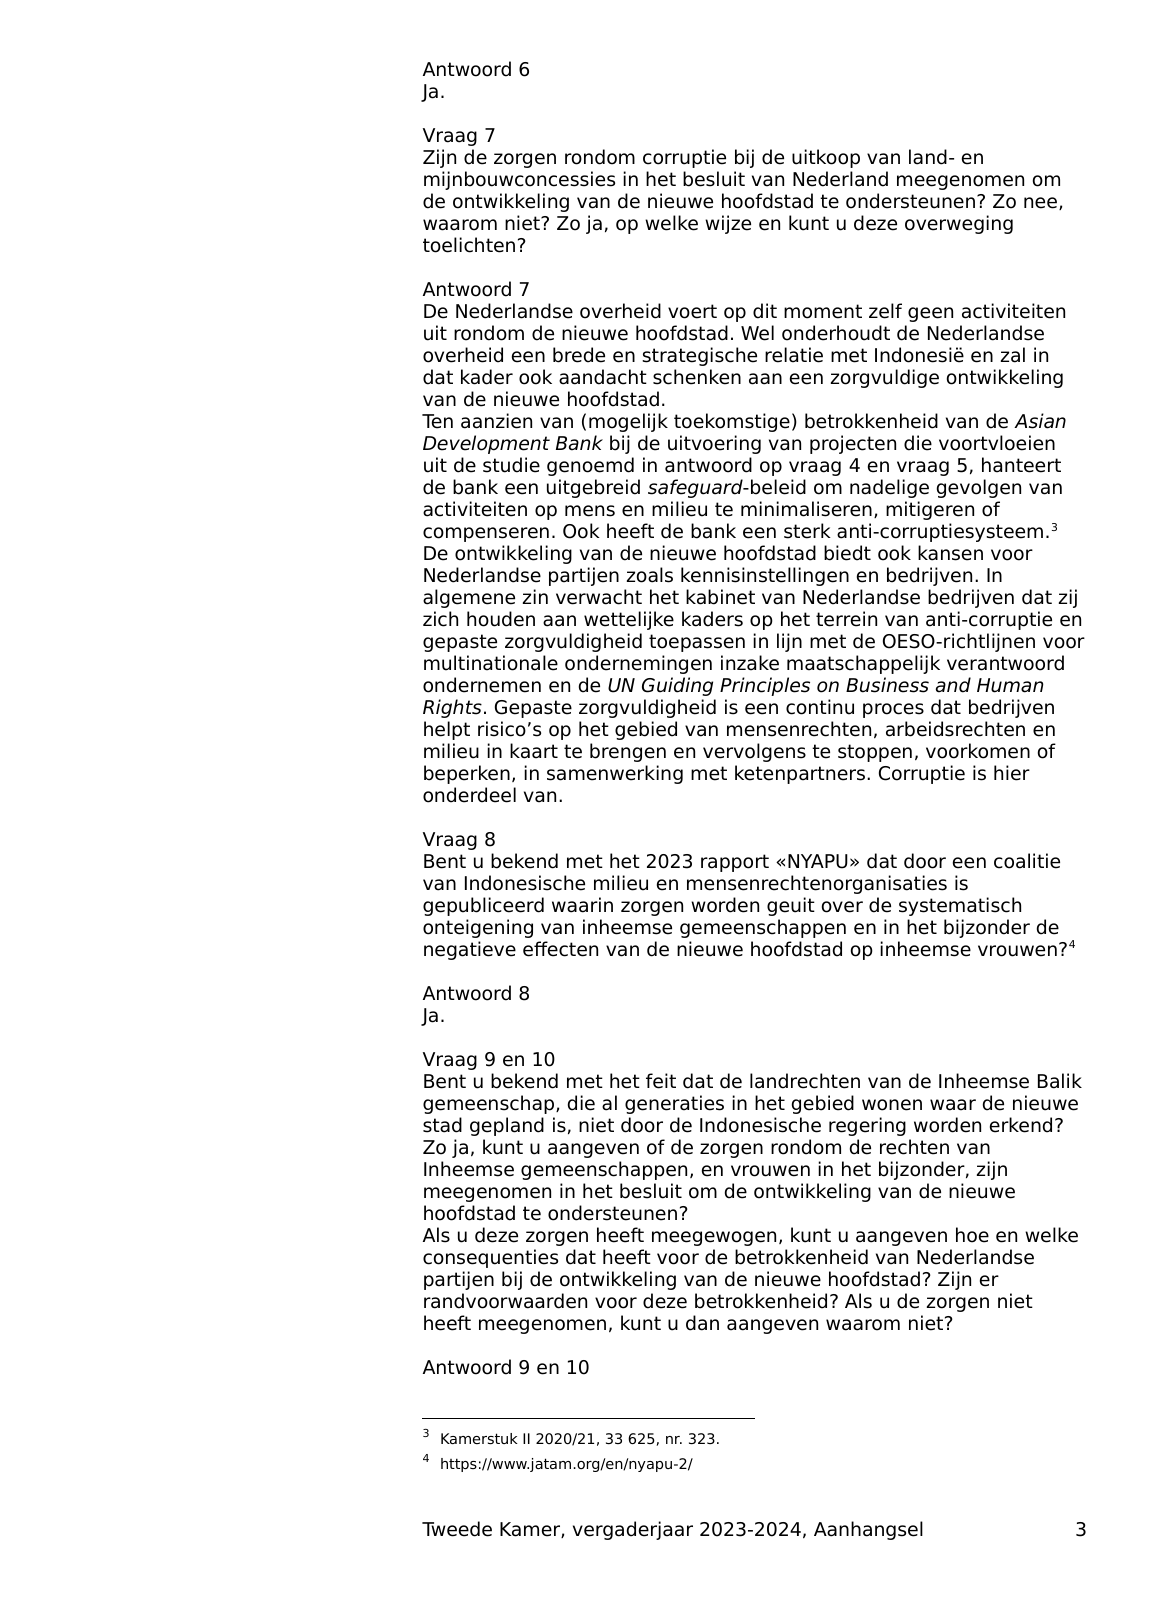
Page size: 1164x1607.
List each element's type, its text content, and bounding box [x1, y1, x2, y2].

text Antwoord 6 [422, 59, 1087, 81]
text Vraag 8 [422, 829, 1087, 851]
text Als u deze zorgen heeft meegewogen, kunt u aangeven hoe en welke consequenties dat heeft voor de betrokkenheid van Nederlandse partijen bij de ontwikkeling van de nieuwe hoofdstad? Zijn er randvoorwaarden voor deze betrokkenheid? Als u de zorgen niet heeft meegenomen, kunt u dan aangeven waarom niet? [422, 1225, 1087, 1335]
text Ja. [422, 1005, 1087, 1027]
text Ja. [422, 81, 1087, 103]
text De ontwikkeling van de nieuwe hoofdstad biedt ook kansen voor Nederlandse partijen zoals kennisinstellingen en bedrijven. In algemene zin verwacht het kabinet van Nederlandse bedrijven dat zij zich houden aan wettelijke kaders op het terrein van anti-corruptie en gepaste zorgvuldigheid toepassen in lijn met de OESO-richtlijnen voor multinationale ondernemingen inzake maatschappelijk verantwoord ondernemen en de UN Guiding Principles on Business and Human Rights. Gepaste zorgvuldigheid is een continu proces dat bedrijven helpt risico’s op het gebied van mensenrechten, arbeidsrechten en milieu in kaart te brengen en vervolgens te stoppen, voorkomen of beperken, in samenwerking met ketenpartners. Corruptie is hier onderdeel van. [422, 543, 1087, 807]
text Zijn de zorgen rondom corruptie bij de uitkoop van land- en mijnbouwconcessies in het besluit van Nederland meegenomen om de ontwikkeling van de nieuwe hoofdstad te ondersteunen? Zo nee, waarom niet? Zo ja, op welke wijze en kunt u deze overweging toelichten? [422, 147, 1087, 257]
text Bent u bekend met het 2023 rapport «NYAPU» dat door een coalitie van Indonesische milieu en mensenrechtenorganisaties is gepubliceerd waarin zorgen worden geuit over de systematisch onteigening van inheemse gemeenschappen en in het bijzonder de negatieve effecten van de nieuwe hoofdstad op inheemse vrouwen? [422, 851, 1087, 961]
text Bent u bekend met het feit dat de landrechten van de Inheemse Balik gemeenschap, die al generaties in het gebied wonen waar de nieuwe stad gepland is, niet door de Indonesische regering worden erkend? Zo ja, kunt u aangeven of de zorgen rondom de rechten van Inheemse gemeenschappen, en vrouwen in het bijzonder, zijn meegenomen in het besluit om de ontwikkeling van de nieuwe hoofdstad te ondersteunen? [422, 1071, 1087, 1225]
text Ten aanzien van (mogelijk toekomstige) betrokkenheid van de Asian Development Bank bij de uitvoering van projecten die voortvloeien uit de studie genoemd in antwoord op vraag 4 en vraag 5, hanteert de bank een uitgebreid safeguard-beleid om nadelige gevolgen van activiteiten op mens en milieu te minimaliseren, mitigeren of compenseren. Ook heeft de bank een sterk anti-corruptiesysteem. [422, 411, 1087, 543]
text Vraag 7 [422, 125, 1087, 147]
text Antwoord 8 [422, 983, 1087, 1005]
text Kamerstuk II 2020/21, 33 625, nr. 323. [422, 1427, 1087, 1449]
text https://www.jatam.org/en/nyapu-2/ [422, 1452, 1087, 1474]
text Antwoord 9 en 10 [422, 1357, 1087, 1379]
text Antwoord 7 [422, 279, 1087, 301]
text De Nederlandse overheid voert op dit moment zelf geen activiteiten uit rondom de nieuwe hoofdstad. Wel onderhoudt de Nederlandse overheid een brede en strategische relatie met Indonesië en zal in dat kader ook aandacht schenken aan een zorgvuldige ontwikkeling van de nieuwe hoofdstad. [422, 301, 1087, 411]
text Vraag 9 en 10 [422, 1049, 1087, 1071]
